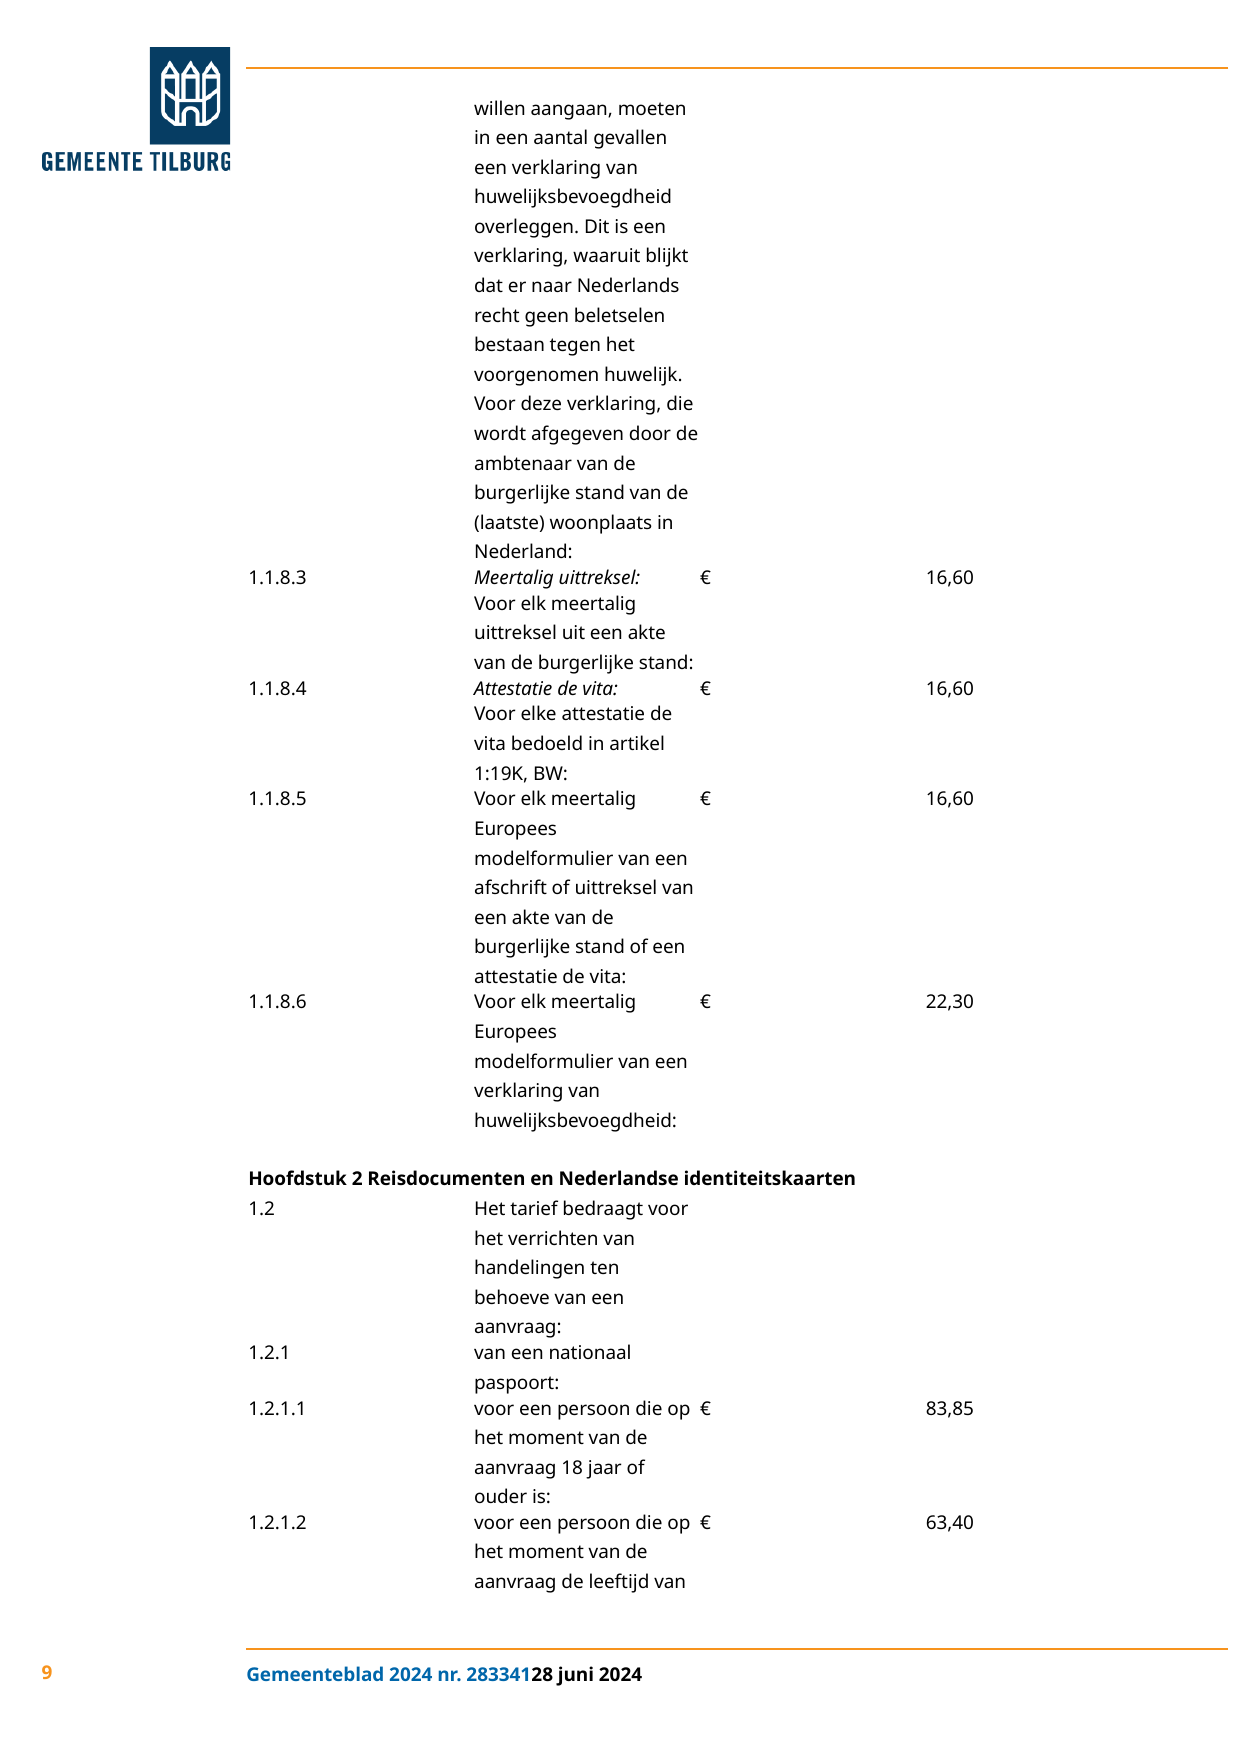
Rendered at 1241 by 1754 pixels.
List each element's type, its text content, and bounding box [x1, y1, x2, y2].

table_cell 16,60 [926, 564, 1152, 675]
table_header [700, 1195, 926, 1339]
table_cell 83,85 [926, 1395, 1152, 1509]
table_header Het tarief bedraagt voor het verrichten van handelingen ten behoeve van een aanvraag: [474, 1195, 700, 1339]
table_cell € [700, 675, 926, 786]
table_cell € [700, 1509, 926, 1594]
table_cell 22,30 [926, 989, 1152, 1133]
table_cell Meertalig uittreksel: [474, 564, 700, 590]
table_cell Attestatie de vita: [474, 675, 700, 701]
table_cell van een nationaal paspoort: [474, 1339, 700, 1395]
table_cell 63,40 [926, 1509, 1152, 1594]
text Hoofdstuk 2 Reisdocumenten en Nederlandse identiteitskaarten [248, 1166, 1152, 1191]
table_cell € [700, 989, 926, 1133]
table_cell voor een persoon die op het moment van de aanvraag 18 jaar of ouder is: [474, 1395, 700, 1509]
table_cell [926, 95, 1152, 564]
table_cell 1.2.1 [248, 1339, 474, 1395]
table_cell 16,60 [926, 675, 1152, 786]
table_cell € [700, 1395, 926, 1509]
table_cell voor een persoon die op het moment van de aanvraag de leeftijd van [474, 1509, 700, 1594]
table_header 1.2 [248, 1195, 474, 1339]
table_cell 1.1.8.5 [248, 786, 474, 989]
table_cell 1.1.8.6 [248, 989, 474, 1133]
table_cell [700, 1339, 926, 1395]
table_cell € [700, 564, 926, 675]
table_cell Voor elk meertalig Europees modelformulier van een verklaring van huwelijksbevoegdheid: [474, 989, 700, 1133]
table_cell [700, 95, 926, 564]
table_cell [248, 95, 474, 564]
table_cell 1.1.8.4 [248, 675, 474, 786]
table_cell € [700, 786, 926, 989]
table_cell [926, 1339, 1152, 1395]
table_cell Voor elke attestatie de vita bedoeld in artikel 1:19K, BW: [474, 701, 700, 786]
table_cell 1.2.1.2 [248, 1509, 474, 1594]
table_cell 1.2.1.1 [248, 1395, 474, 1509]
table_cell willen aangaan, moeten in een aantal gevallen een verklaring van huwelijksbevoegdheid overleggen. Dit is een verklaring, waaruit blijkt dat er naar Nederlands recht geen beletselen bestaan tegen het voorgenomen huwelijk. Voor deze verklaring, die wordt afgegeven door de ambtenaar van de burgerlijke stand van de (laatste) woonplaats in Nederland: [474, 95, 700, 564]
table_cell 1.1.8.3 [248, 564, 474, 675]
picture [41, 47, 231, 172]
table_cell 16,60 [926, 786, 1152, 989]
table_cell Voor elk meertalig Europees modelformulier van een afschrift of uittreksel van een akte van de burgerlijke stand of een attestatie de vita: [474, 786, 700, 989]
table_cell Voor elk meertalig uittreksel uit een akte van de burgerlijke stand: [474, 590, 700, 675]
table_header [926, 1195, 1152, 1339]
